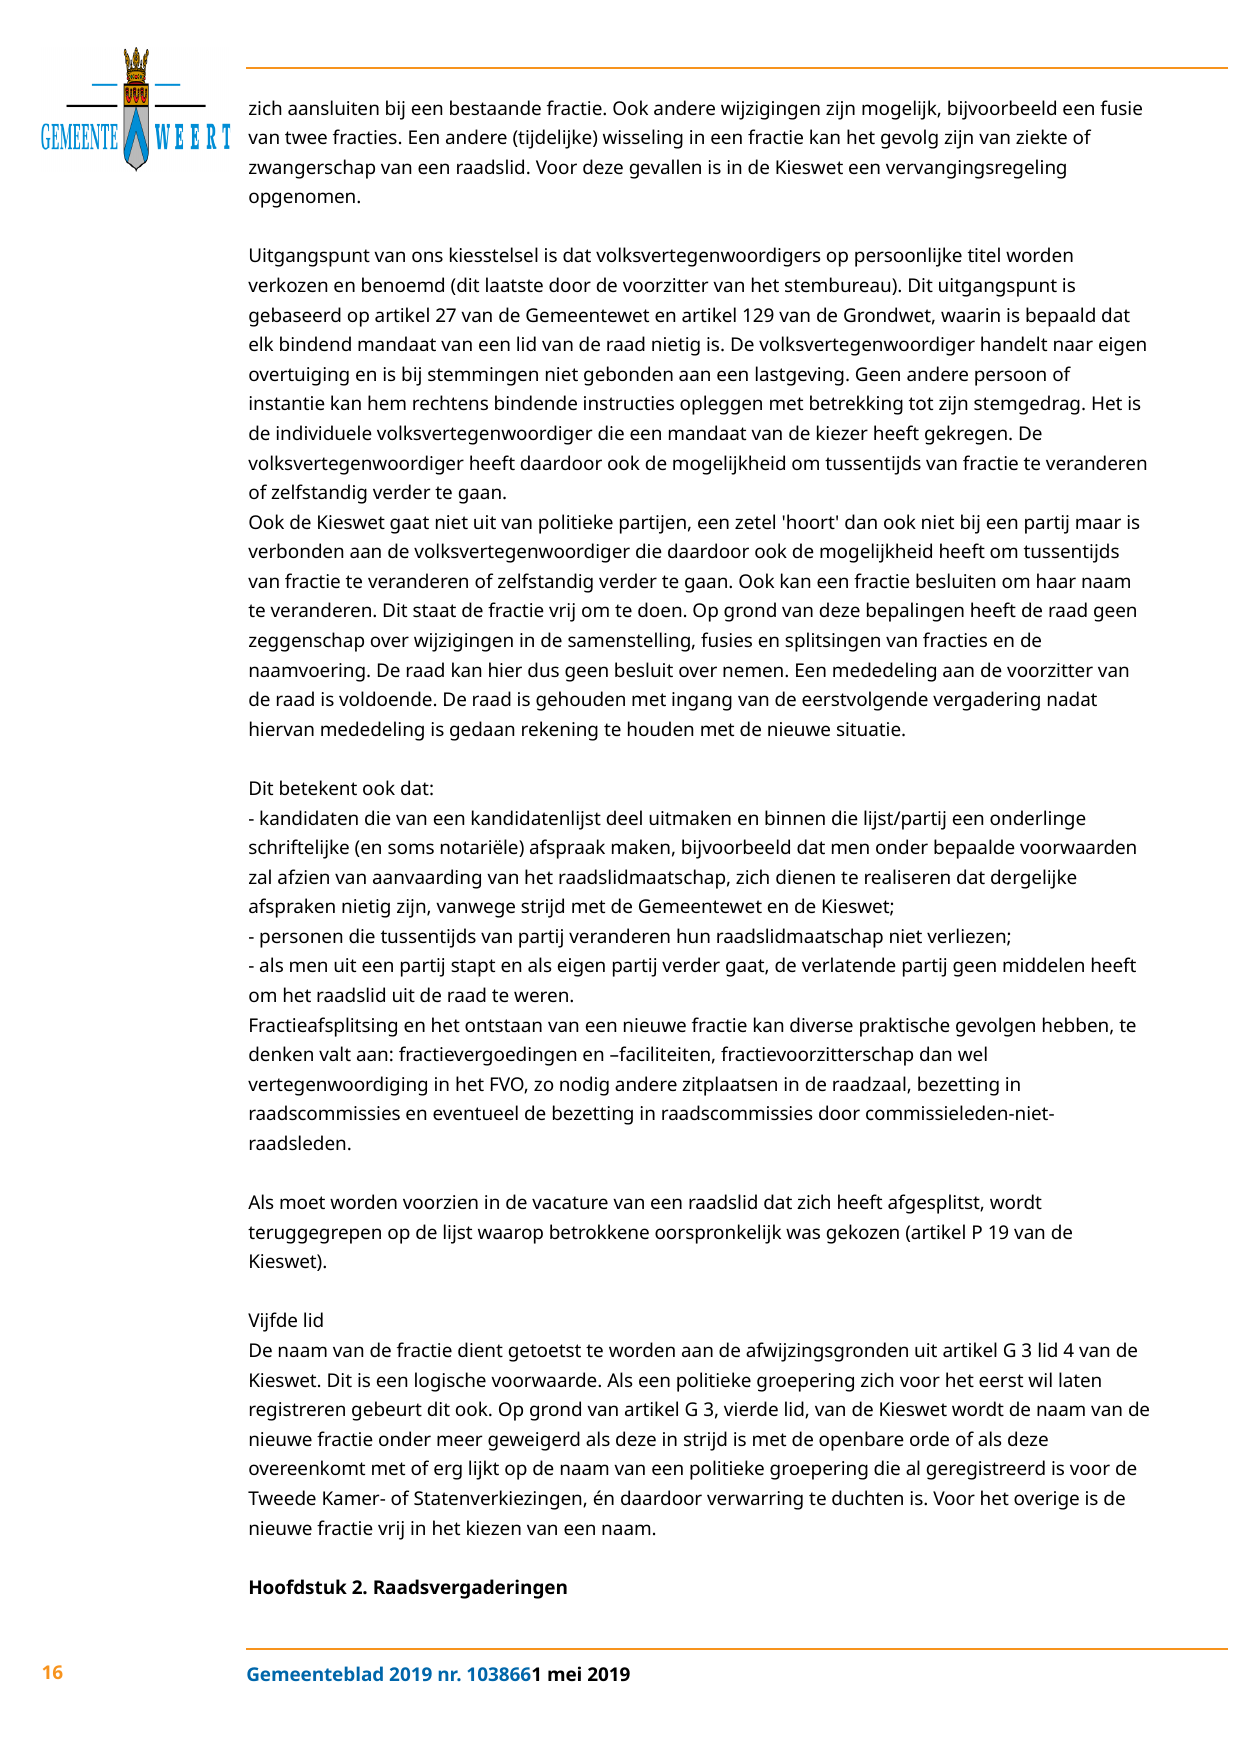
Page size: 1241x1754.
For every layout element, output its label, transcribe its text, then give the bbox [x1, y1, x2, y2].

text De naam van de fractie dient getoetst te worden aan de afwijzingsgronden uit artikel G 3 lid 4 van de Kieswet. Dit is een logische voorwaarde. Als een politieke groepering zich voor het eerst wil laten registreren gebeurt dit ook. Op grond van artikel G 3, vierde lid, van de Kieswet wordt de naam van de nieuwe fractie onder meer geweigerd als deze in strijd is met de openbare orde of als deze overeenkomt met of erg lijkt op de naam van een politieke groepering die al geregistreerd is voor de Tweede Kamer- of Statenverkiezingen, én daardoor verwarring te duchten is. Voor het overige is de nieuwe fractie vrij in het kiezen van een naam. [248, 1337, 1152, 1541]
text Als moet worden voorzien in de vacature van een raadslid dat zich heeft afgesplitst, wordt teruggegrepen op de lijst waarop betrokkene oorspronkelijk was gekozen (artikel P 19 van de Kieswet). [248, 1189, 1152, 1274]
text - als men uit een partij stapt en als eigen partij verder gaat, de verlatende partij geen middelen heeft om het raadslid uit de raad te weren. [248, 953, 1152, 1008]
text Vijfde lid [248, 1308, 1152, 1333]
text - kandidaten die van een kandidatenlijst deel uitmaken en binnen die lijst/partij een onderlinge schriftelijke (en soms notariële) afspraak maken, bijvoorbeeld dat men onder bepaalde voorwaarden zal afzien van aanvaarding van het raadslidmaatschap, zich dienen te realiseren dat dergelijke afspraken nietig zijn, vanwege strijd met de Gemeentewet en de Kieswet; [248, 805, 1152, 919]
picture [41, 47, 231, 172]
text Fractieafsplitsing en het ontstaan van een nieuwe fractie kan diverse praktische gevolgen hebben, te denken valt aan: fractievergoedingen en –faciliteiten, fractievoorzitterschap dan wel vertegenwoordiging in het FVO, zo nodig andere zitplaatsen in de raadzaal, bezetting in raadscommissies en eventueel de bezetting in raadscommissies door commissieleden-niet-raadsleden. [248, 1012, 1152, 1156]
text zich aansluiten bij een bestaande fractie. Ook andere wijzigingen zijn mogelijk, bijvoorbeeld een fusie van twee fracties. Een andere (tijdelijke) wisseling in een fractie kan het gevolg zijn van ziekte of zwangerschap van een raadslid. Voor deze gevallen is in de Kieswet een vervangingsregeling opgenomen. [248, 95, 1152, 209]
text - personen die tussentijds van partij veranderen hun raadslidmaatschap niet verliezen; [248, 923, 1152, 949]
text Ook de Kieswet gaat niet uit van politieke partijen, een zetel 'hoort' dan ook niet bij een partij maar is verbonden aan de volksvertegenwoordiger die daardoor ook de mogelijkheid heeft om tussentijds van fractie te veranderen of zelfstandig verder te gaan. Ook kan een fractie besluiten om haar naam te veranderen. Dit staat de fractie vrij om te doen. Op grond van deze bepalingen heeft de raad geen zeggenschap over wijzigingen in de samenstelling, fusies en splitsingen van fracties en de naamvoering. De raad kan hier dus geen besluit over nemen. Een mededeling aan de voorzitter van de raad is voldoende. De raad is gehouden met ingang van de eerstvolgende vergadering nadat hiervan mededeling is gedaan rekening te houden met de nieuwe situatie. [248, 509, 1152, 742]
text Dit betekent ook dat: [248, 775, 1152, 801]
text Uitgangspunt van ons kiesstelsel is dat volksvertegenwoordigers op persoonlijke titel worden verkozen en benoemd (dit laatste door de voorzitter van het stembureau). Dit uitgangspunt is gebaseerd op artikel 27 van de Gemeentewet en artikel 129 van de Grondwet, waarin is bepaald dat elk bindend mandaat van een lid van de raad nietig is. De volksvertegenwoordiger handelt naar eigen overtuiging en is bij stemmingen niet gebonden aan een lastgeving. Geen andere persoon of instantie kan hem rechtens bindende instructies opleggen met betrekking tot zijn stemgedrag. Het is de individuele volksvertegenwoordiger die een mandaat van de kiezer heeft gekregen. De volksvertegenwoordiger heeft daardoor ook de mogelijkheid om tussentijds van fractie te veranderen of zelfstandig verder te gaan. [248, 243, 1152, 505]
text Hoofdstuk 2. Raadsvergaderingen [248, 1574, 1152, 1600]
